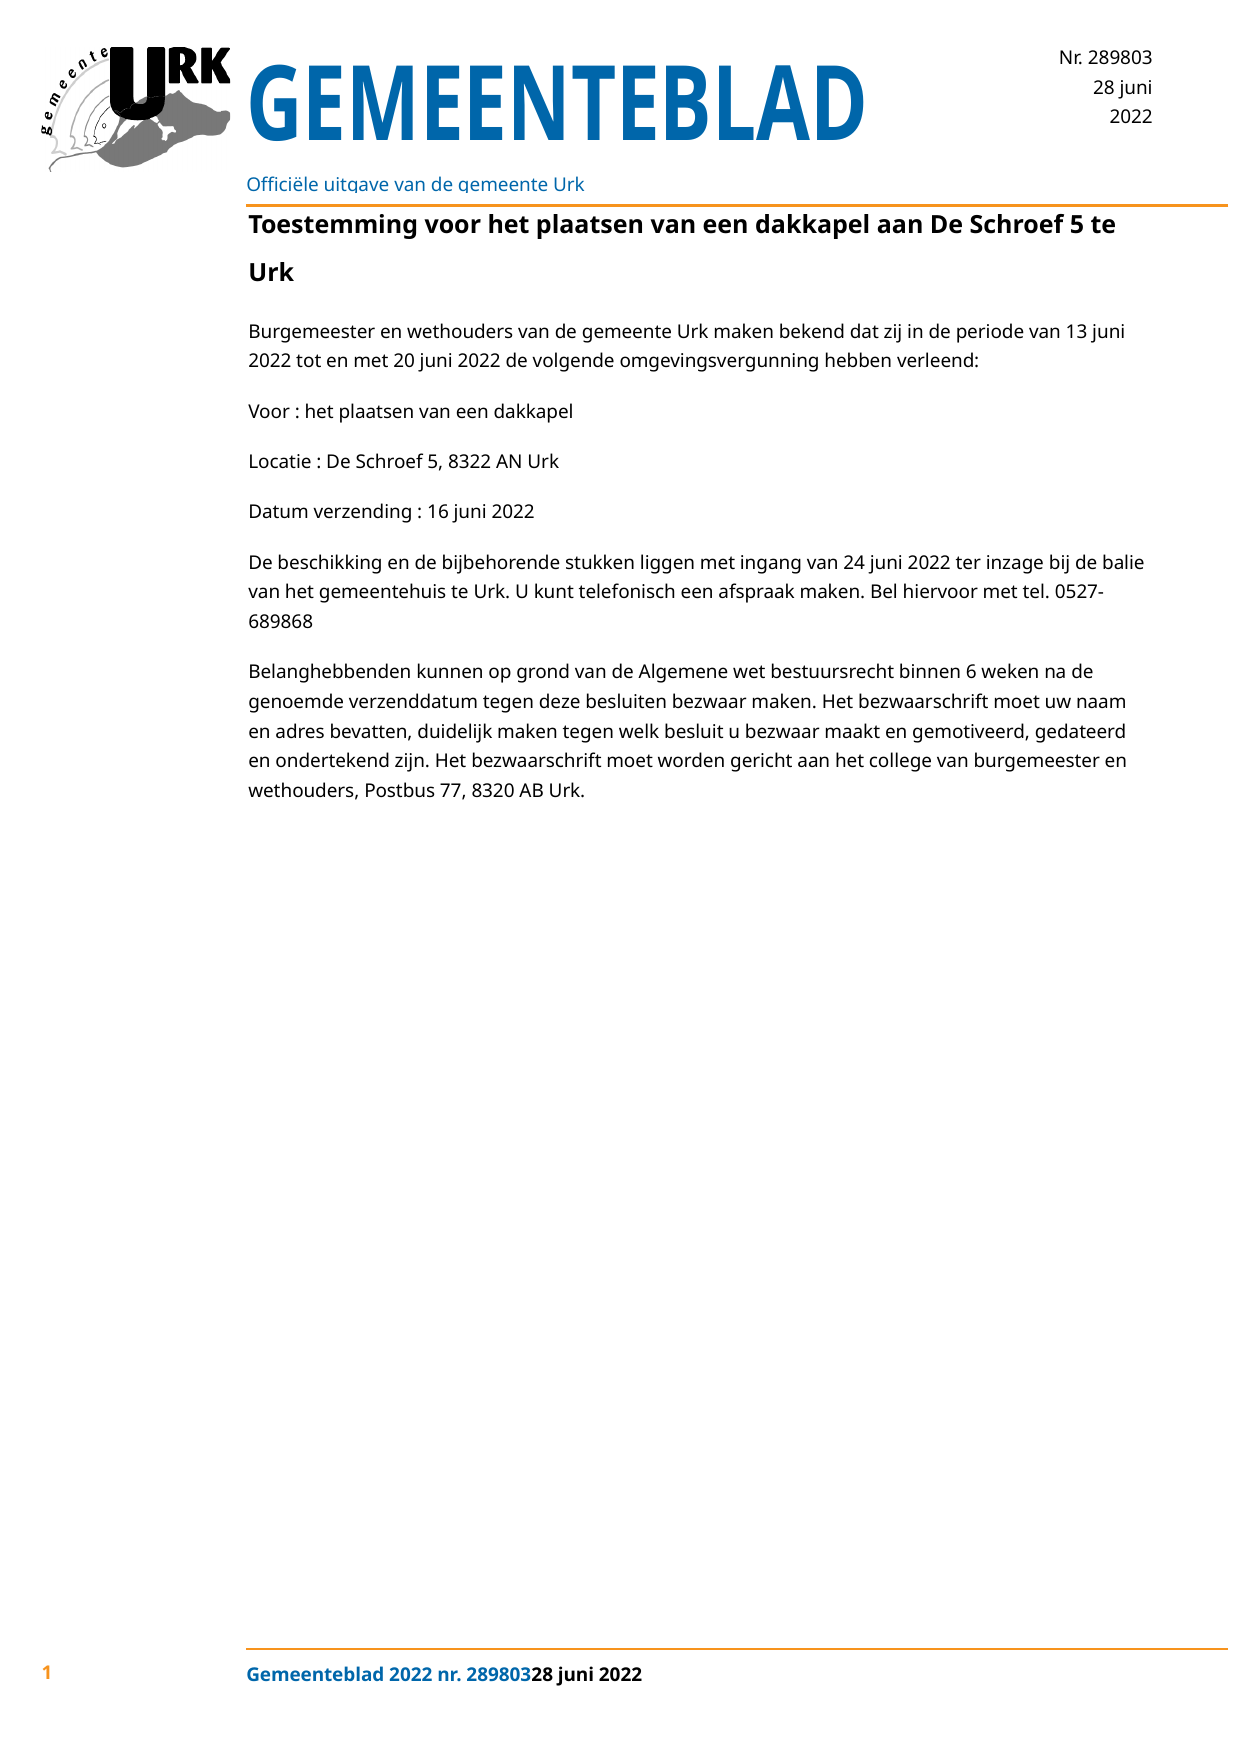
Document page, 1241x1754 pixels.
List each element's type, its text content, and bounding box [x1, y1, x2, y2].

text Belanghebbenden kunnen op grond van de Algemene wet bestuursrecht binnen 6 weken na de genoemde verzenddatum tegen deze besluiten bezwaar maken. Het bezwaarschrift moet uw naam en adres bevatten, duidelijk maken tegen welk besluit u bezwaar maakt en gemotiveerd, gedateerd en ondertekend zijn. Het bezwaarschrift moet worden gericht aan het college van burgemeester en wethouders, Postbus 77, 8320 AB Urk. [248, 659, 1152, 803]
text De beschikking en de bijbehorende stukken liggen met ingang van 24 juni 2022 ter inzage bij de balie van het gemeentehuis te Urk. U kunt telefonisch een afspraak maken. Bel hiervoor met tel. 0527-689868 [248, 549, 1152, 634]
picture [41, 47, 231, 172]
text Burgemeester en wethouders van de gemeente Urk maken bekend dat zij in de periode van 13 juni 2022 tot en met 20 juni 2022 de volgende omgevingsvergunning hebben verleend: [248, 318, 1152, 373]
text Locatie : De Schroef 5, 8322 AN Urk [248, 448, 1152, 474]
text Datum verzending : 16 juni 2022 [248, 499, 1152, 524]
text Voor : het plaatsen van een dakkapel [248, 398, 1152, 424]
text Toestemming voor het plaatsen van een dakkapel aan De Schroef 5 te Urk [248, 207, 1152, 288]
